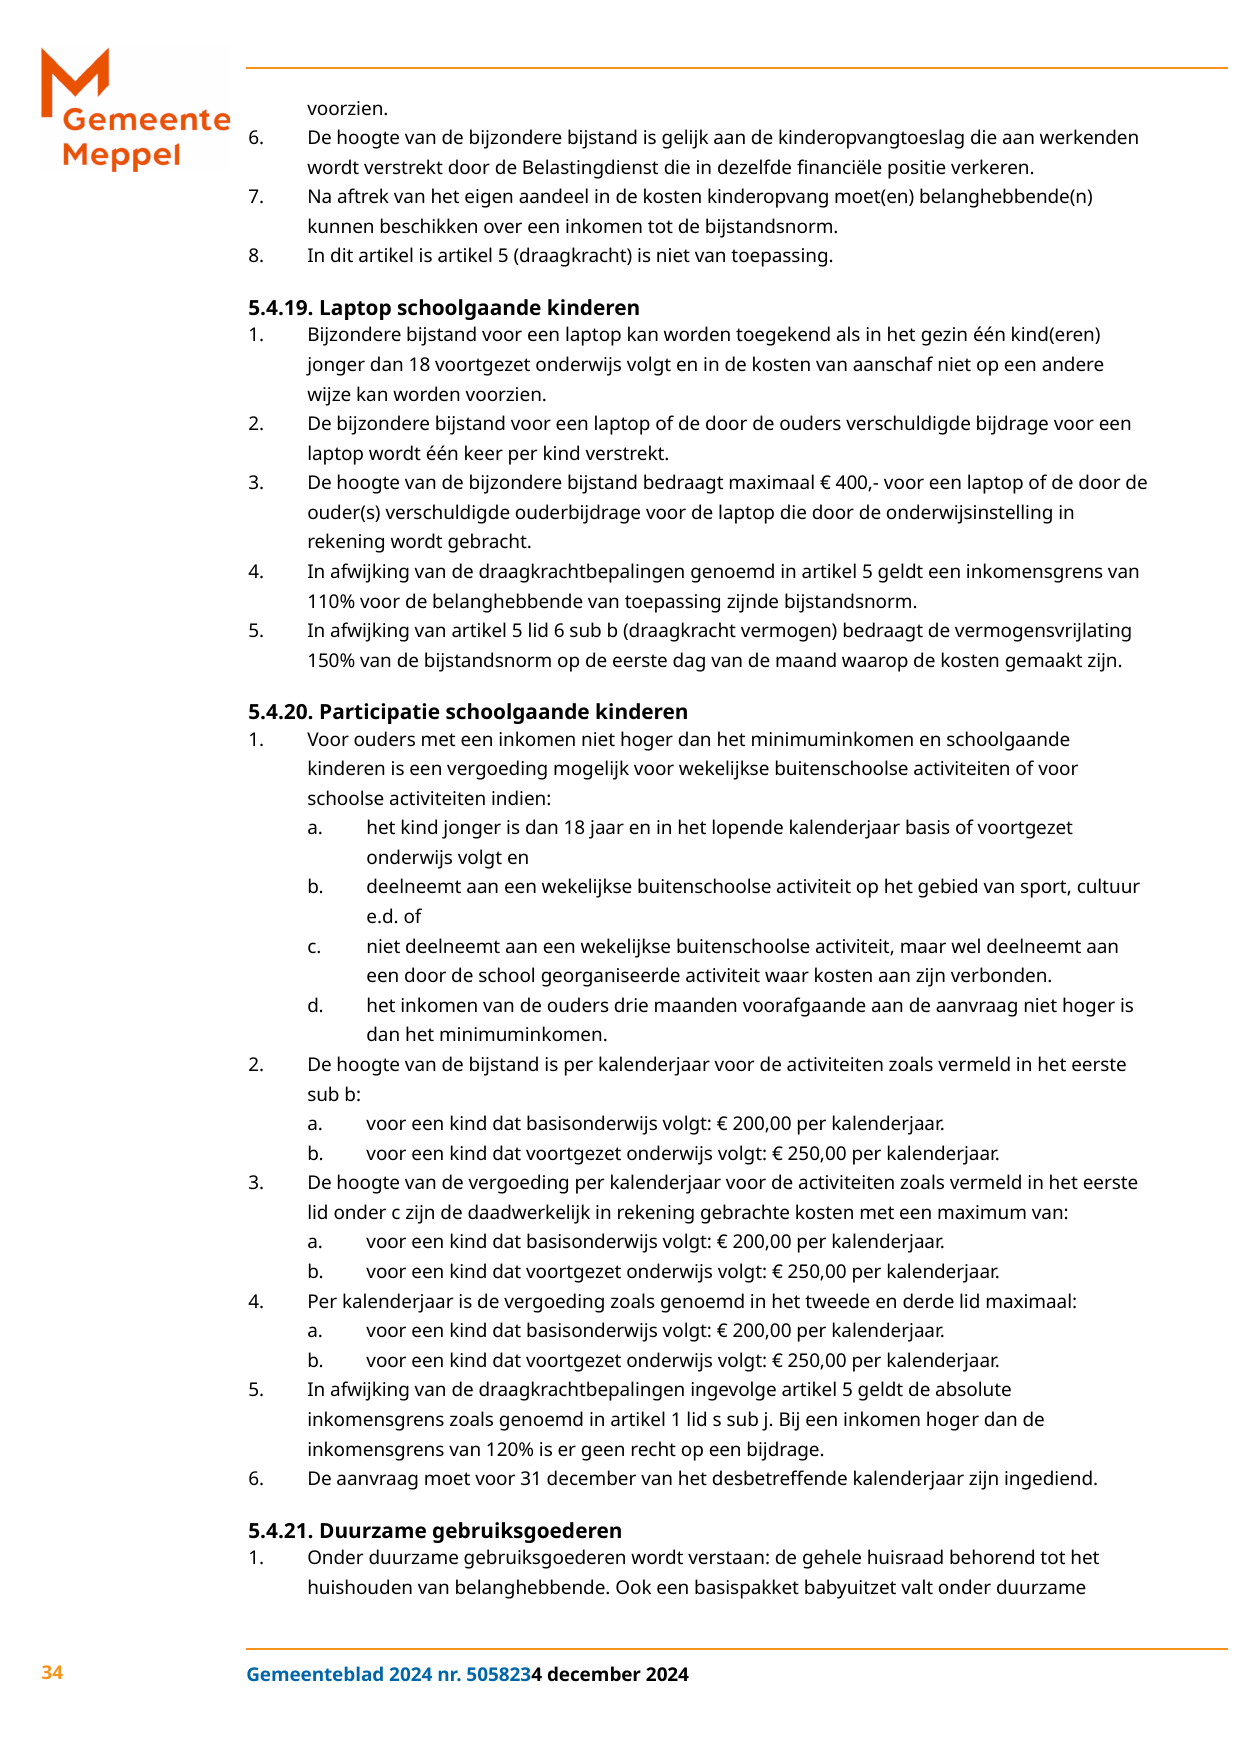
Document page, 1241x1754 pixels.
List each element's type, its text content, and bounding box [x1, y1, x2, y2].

list In afwijking van de draagkrachtbepalingen genoemd in artikel 5 geldt een inkomensgrens van 110% voor de belanghebbende van toepassing zijnde bijstandsnorm. [248, 558, 1152, 613]
list voorzien. [248, 95, 1152, 121]
list De hoogte van de vergoeding per kalenderjaar voor de activiteiten zoals vermeld in het eerste lid onder c zijn de daadwerkelijk in rekening gebrachte kosten met een maximum van: [248, 1169, 1152, 1225]
list voor een kind dat voortgezet onderwijs volgt: € 250,00 per kalenderjaar. [307, 1347, 1152, 1373]
list voor een kind dat basisonderwijs volgt: € 200,00 per kalenderjaar. [307, 1317, 1152, 1343]
list Per kalenderjaar is de vergoeding zoals genoemd in het tweede en derde lid maximaal: [248, 1288, 1152, 1314]
list voor een kind dat voortgezet onderwijs volgt: € 250,00 per kalenderjaar. [307, 1140, 1152, 1166]
list De bijzondere bijstand voor een laptop of de door de ouders verschuldigde bijdrage voor een laptop wordt één keer per kind verstrekt. [248, 410, 1152, 466]
list De hoogte van de bijzondere bijstand is gelijk aan de kinderopvangtoeslag die aan werkenden wordt verstrekt door de Belastingdienst die in dezelfde financiële positie verkeren. [248, 124, 1152, 180]
text 5.4.20. Participatie schoolgaande kinderen [248, 697, 1152, 726]
list Na aftrek van het eigen aandeel in de kosten kinderopvang moet(en) belanghebbende(n) kunnen beschikken over een inkomen tot de bijstandsnorm. [248, 183, 1152, 239]
list In dit artikel is artikel 5 (draagkracht) is niet van toepassing. [248, 243, 1152, 268]
list Bijzondere bijstand voor een laptop kan worden toegekend als in het gezin één kind(eren) jonger dan 18 voortgezet onderwijs volgt en in de kosten van aanschaf niet op een andere wijze kan worden voorzien. [248, 322, 1152, 406]
list voor een kind dat voortgezet onderwijs volgt: € 250,00 per kalenderjaar. [307, 1258, 1152, 1284]
picture [41, 47, 231, 172]
list De hoogte van de bijstand is per kalenderjaar voor de activiteiten zoals vermeld in het eerste sub b: [248, 1051, 1152, 1107]
list De aanvraag moet voor 31 december van het desbetreffende kalenderjaar zijn ingediend. [248, 1465, 1152, 1491]
list De hoogte van de bijzondere bijstand bedraagt maximaal € 400,- voor een laptop of de door de ouder(s) verschuldigde ouderbijdrage voor de laptop die door de onderwijsinstelling in rekening wordt gebracht. [248, 469, 1152, 554]
list voor een kind dat basisonderwijs volgt: € 200,00 per kalenderjaar. [307, 1229, 1152, 1254]
list niet deelneemt aan een wekelijkse buitenschoolse activiteit, maar wel deelneemt aan een door de school georganiseerde activiteit waar kosten aan zijn verbonden. [307, 933, 1152, 988]
list deelneemt aan een wekelijkse buitenschoolse activiteit op het gebied van sport, cultuur e.d. of [307, 874, 1152, 929]
text 5.4.19. Laptop schoolgaande kinderen [248, 293, 1152, 322]
list het kind jonger is dan 18 jaar en in het lopende kalenderjaar basis of voortgezet onderwijs volgt en [307, 814, 1152, 870]
list Onder duurzame gebruiksgoederen wordt verstaan: de gehele huisraad behorend tot het huishouden van belanghebbende. Ook een basispakket babyuitzet valt onder duurzame [248, 1544, 1152, 1599]
list Voor ouders met een inkomen niet hoger dan het minimuminkomen en schoolgaande kinderen is een vergoeding mogelijk voor wekelijkse buitenschoolse activiteiten of voor schoolse activiteiten indien: [248, 726, 1152, 811]
list In afwijking van de draagkrachtbepalingen ingevolge artikel 5 geldt de absolute inkomensgrens zoals genoemd in artikel 1 lid s sub j. Bij een inkomen hoger dan de inkomensgrens van 120% is er geen recht op een bijdrage. [248, 1377, 1152, 1462]
list In afwijking van artikel 5 lid 6 sub b (draagkracht vermogen) bedraagt de vermogensvrijlating 150% van de bijstandsnorm op de eerste dag van de maand waarop de kosten gemaakt zijn. [248, 617, 1152, 673]
text 5.4.21. Duurzame gebruiksgoederen [248, 1516, 1152, 1544]
list het inkomen van de ouders drie maanden voorafgaande aan de aanvraag niet hoger is dan het minimuminkomen. [307, 992, 1152, 1047]
list voor een kind dat basisonderwijs volgt: € 200,00 per kalenderjaar. [307, 1110, 1152, 1136]
